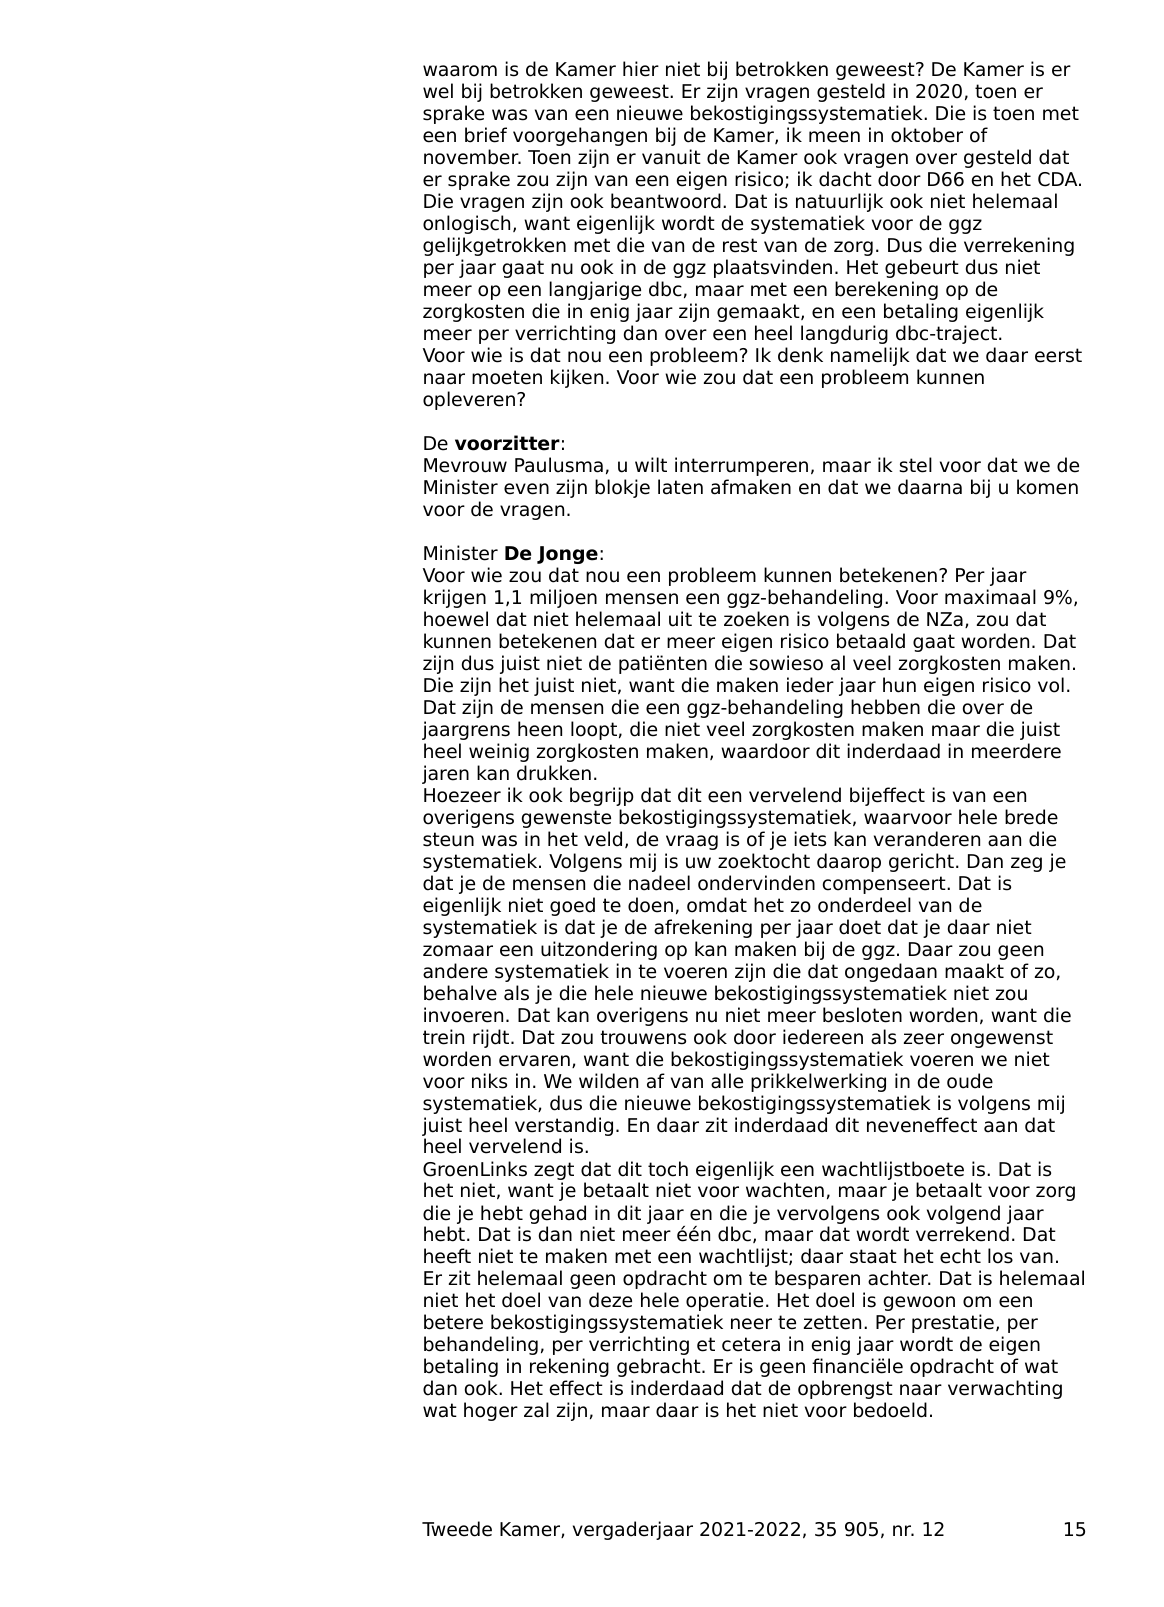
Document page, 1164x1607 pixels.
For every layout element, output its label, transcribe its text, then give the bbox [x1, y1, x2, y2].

text waarom is de Kamer hier niet bij betrokken geweest? De Kamer is er wel bij betrokken geweest. Er zijn vragen gesteld in 2020, toen er sprake was van een nieuwe bekostigingssystematiek. Die is toen met een brief voorgehangen bij de Kamer, ik meen in oktober of november. Toen zijn er vanuit de Kamer ook vragen over gesteld dat er sprake zou zijn van een eigen risico; ik dacht door D66 en het CDA. Die vragen zijn ook beantwoord. Dat is natuurlijk ook niet helemaal onlogisch, want eigenlijk wordt de systematiek voor de ggz gelijkgetrokken met die van de rest van de zorg. Dus die verrekening per jaar gaat nu ook in de ggz plaatsvinden. Het gebeurt dus niet meer op een langjarige dbc, maar met een berekening op de zorgkosten die in enig jaar zijn gemaakt, en een betaling eigenlijk meer per verrichting dan over een heel langdurig dbc-traject. [422, 59, 1087, 345]
text GroenLinks zegt dat dit toch eigenlijk een wachtlijstboete is. Dat is het niet, want je betaalt niet voor wachten, maar je betaalt voor zorg die je hebt gehad in dit jaar en die je vervolgens ook volgend jaar hebt. Dat is dan niet meer één dbc, maar dat wordt verrekend. Dat heeft niet te maken met een wachtlijst; daar staat het echt los van. [422, 1158, 1087, 1268]
text Voor wie zou dat nou een probleem kunnen betekenen? Per jaar krijgen 1,1 miljoen mensen een ggz-behandeling. Voor maximaal 9%, hoewel dat niet helemaal uit te zoeken is volgens de NZa, zou dat kunnen betekenen dat er meer eigen risico betaald gaat worden. Dat zijn dus juist niet de patiënten die sowieso al veel zorgkosten maken. Die zijn het juist niet, want die maken ieder jaar hun eigen risico vol. Dat zijn de mensen die een ggz-behandeling hebben die over de jaargrens heen loopt, die niet veel zorgkosten maken maar die juist heel weinig zorgkosten maken, waardoor dit inderdaad in meerdere jaren kan drukken. [422, 565, 1087, 785]
text De voorzitter: [422, 433, 1087, 455]
text Mevrouw Paulusma, u wilt interrumperen, maar ik stel voor dat we de Minister even zijn blokje laten afmaken en dat we daarna bij u komen voor de vragen. [422, 455, 1087, 521]
text Er zit helemaal geen opdracht om te besparen achter. Dat is helemaal niet het doel van deze hele operatie. Het doel is gewoon om een betere bekostigingssystematiek neer te zetten. Per prestatie, per behandeling, per verrichting et cetera in enig jaar wordt de eigen betaling in rekening gebracht. Er is geen financiële opdracht of wat dan ook. Het effect is inderdaad dat de opbrengst naar verwachting wat hoger zal zijn, maar daar is het niet voor bedoeld. [422, 1268, 1087, 1422]
text Voor wie is dat nou een probleem? Ik denk namelijk dat we daar eerst naar moeten kijken. Voor wie zou dat een probleem kunnen opleveren? [422, 345, 1087, 411]
text Minister De Jonge: [422, 543, 1087, 565]
text Hoezeer ik ook begrijp dat dit een vervelend bijeffect is van een overigens gewenste bekostigingssystematiek, waarvoor hele brede steun was in het veld, de vraag is of je iets kan veranderen aan die systematiek. Volgens mij is uw zoektocht daarop gericht. Dan zeg je dat je de mensen die nadeel ondervinden compenseert. Dat is eigenlijk niet goed te doen, omdat het zo onderdeel van de systematiek is dat je de afrekening per jaar doet dat je daar niet zomaar een uitzondering op kan maken bij de ggz. Daar zou geen andere systematiek in te voeren zijn die dat ongedaan maakt of zo, behalve als je die hele nieuwe bekostigingssystematiek niet zou invoeren. Dat kan overigens nu niet meer besloten worden, want die trein rijdt. Dat zou trouwens ook door iedereen als zeer ongewenst worden ervaren, want die bekostigingssystematiek voeren we niet voor niks in. We wilden af van alle prikkelwerking in de oude systematiek, dus die nieuwe bekostigingssystematiek is volgens mij juist heel verstandig. En daar zit inderdaad dit neveneffect aan dat heel vervelend is. [422, 785, 1087, 1158]
